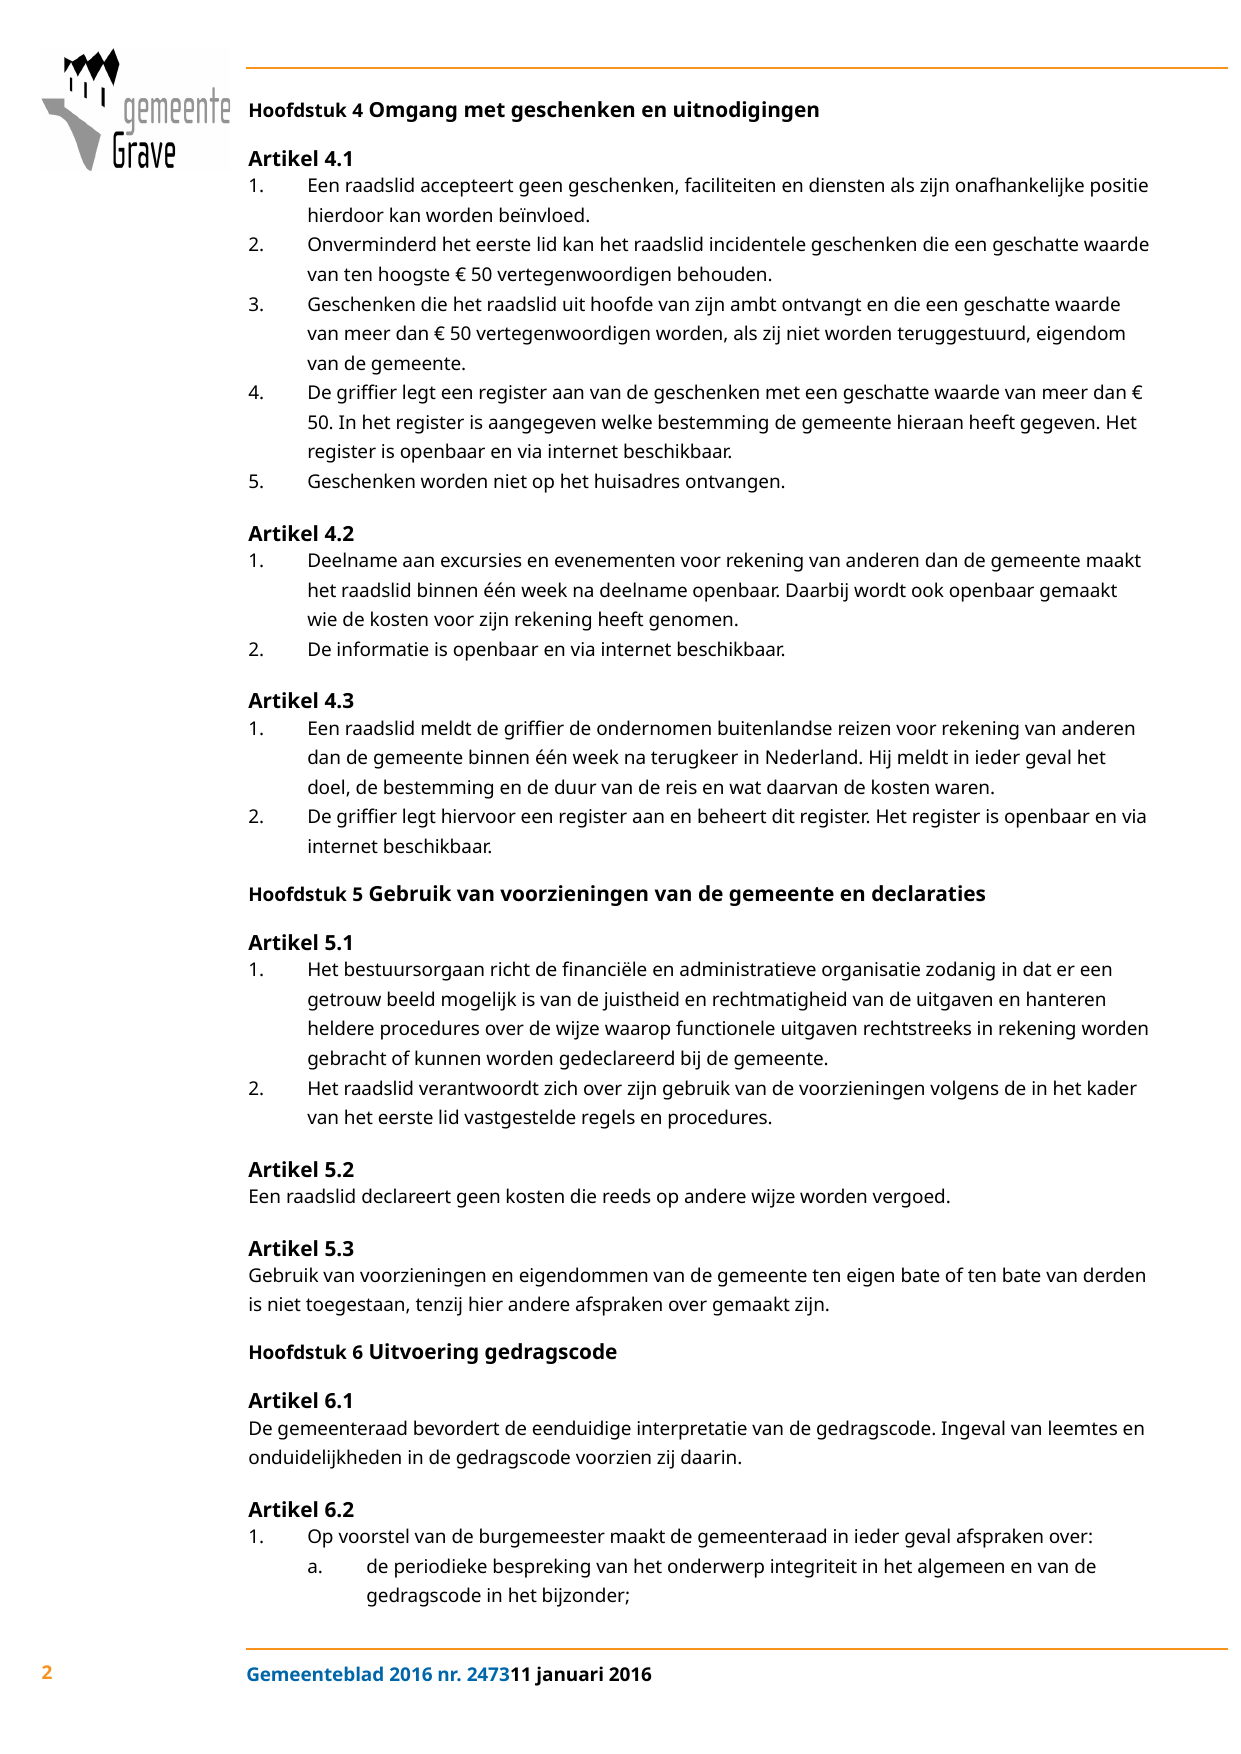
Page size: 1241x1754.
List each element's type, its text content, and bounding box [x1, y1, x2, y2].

text Hoofdstuk 5 Gebruik van voorzieningen van de gemeente en declaraties [248, 879, 1152, 907]
list De informatie is openbaar en via internet beschikbaar. [248, 636, 1152, 662]
text Hoofdstuk 6 Uitvoering gedragscode [248, 1337, 1152, 1366]
text Artikel 5.2 [248, 1155, 1152, 1183]
picture [41, 47, 231, 172]
text Hoofdstuk 4 Omgang met geschenken en uitnodigingen [248, 95, 1152, 123]
list Onverminderd het eerste lid kan het raadslid incidentele geschenken die een geschatte waarde van ten hoogste € 50 vertegenwoordigen behouden. [248, 232, 1152, 287]
list De griffier legt een register aan van de geschenken met een geschatte waarde van meer dan € 50. In het register is aangegeven welke bestemming de gemeente hieraan heeft gegeven. Het register is openbaar en via internet beschikbaar. [248, 379, 1152, 464]
text Artikel 4.2 [248, 519, 1152, 547]
text De gemeenteraad bevordert de eenduidige interpretatie van de gedragscode. Ingeval van leemtes en onduidelijkheden in de gedragscode voorzien zij daarin. [248, 1415, 1152, 1470]
list de periodieke bespreking van het onderwerp integriteit in het algemeen en van de gedragscode in het bijzonder; [307, 1553, 1152, 1608]
text Artikel 5.1 [248, 928, 1152, 956]
text Artikel 6.1 [248, 1387, 1152, 1415]
text Artikel 5.3 [248, 1234, 1152, 1262]
list Een raadslid accepteert geen geschenken, faciliteiten en diensten als zijn onafhankelijke positie hierdoor kan worden beïnvloed. [248, 172, 1152, 228]
list Deelname aan excursies en evenementen voor rekening van anderen dan de gemeente maakt het raadslid binnen één week na deelname openbaar. Daarbij wordt ook openbaar gemaakt wie de kosten voor zijn rekening heeft genomen. [248, 547, 1152, 632]
text Artikel 4.3 [248, 686, 1152, 715]
text Een raadslid declareert geen kosten die reeds op andere wijze worden vergoed. [248, 1183, 1152, 1209]
text Artikel 6.2 [248, 1495, 1152, 1523]
list Een raadslid meldt de griffier de ondernomen buitenlandse reizen voor rekening van anderen dan de gemeente binnen één week na terugkeer in Nederland. Hij meldt in ieder geval het doel, de bestemming en de duur van de reis en wat daarvan de kosten waren. [248, 715, 1152, 800]
list Geschenken worden niet op het huisadres ontvangen. [248, 468, 1152, 494]
text Artikel 4.1 [248, 144, 1152, 172]
text Gebruik van voorzieningen en eigendommen van de gemeente ten eigen bate of ten bate van derden is niet toegestaan, tenzij hier andere afspraken over gemaakt zijn. [248, 1262, 1152, 1317]
list Het raadslid verantwoordt zich over zijn gebruik van de voorzieningen volgens de in het kader van het eerste lid vastgestelde regels en procedures. [248, 1075, 1152, 1130]
list Geschenken die het raadslid uit hoofde van zijn ambt ontvangt en die een geschatte waarde van meer dan € 50 vertegenwoordigen worden, als zij niet worden teruggestuurd, eigendom van de gemeente. [248, 291, 1152, 376]
list Het bestuursorgaan richt de financiële en administratieve organisatie zodanig in dat er een getrouw beeld mogelijk is van de juistheid en rechtmatigheid van de uitgaven en hanteren heldere procedures over de wijze waarop functionele uitgaven rechtstreeks in rekening worden gebracht of kunnen worden gedeclareerd bij de gemeente. [248, 956, 1152, 1071]
list Op voorstel van de burgemeester maakt de gemeenteraad in ieder geval afspraken over: [248, 1523, 1152, 1549]
list De griffier legt hiervoor een register aan en beheert dit register. Het register is openbaar en via internet beschikbaar. [248, 803, 1152, 859]
